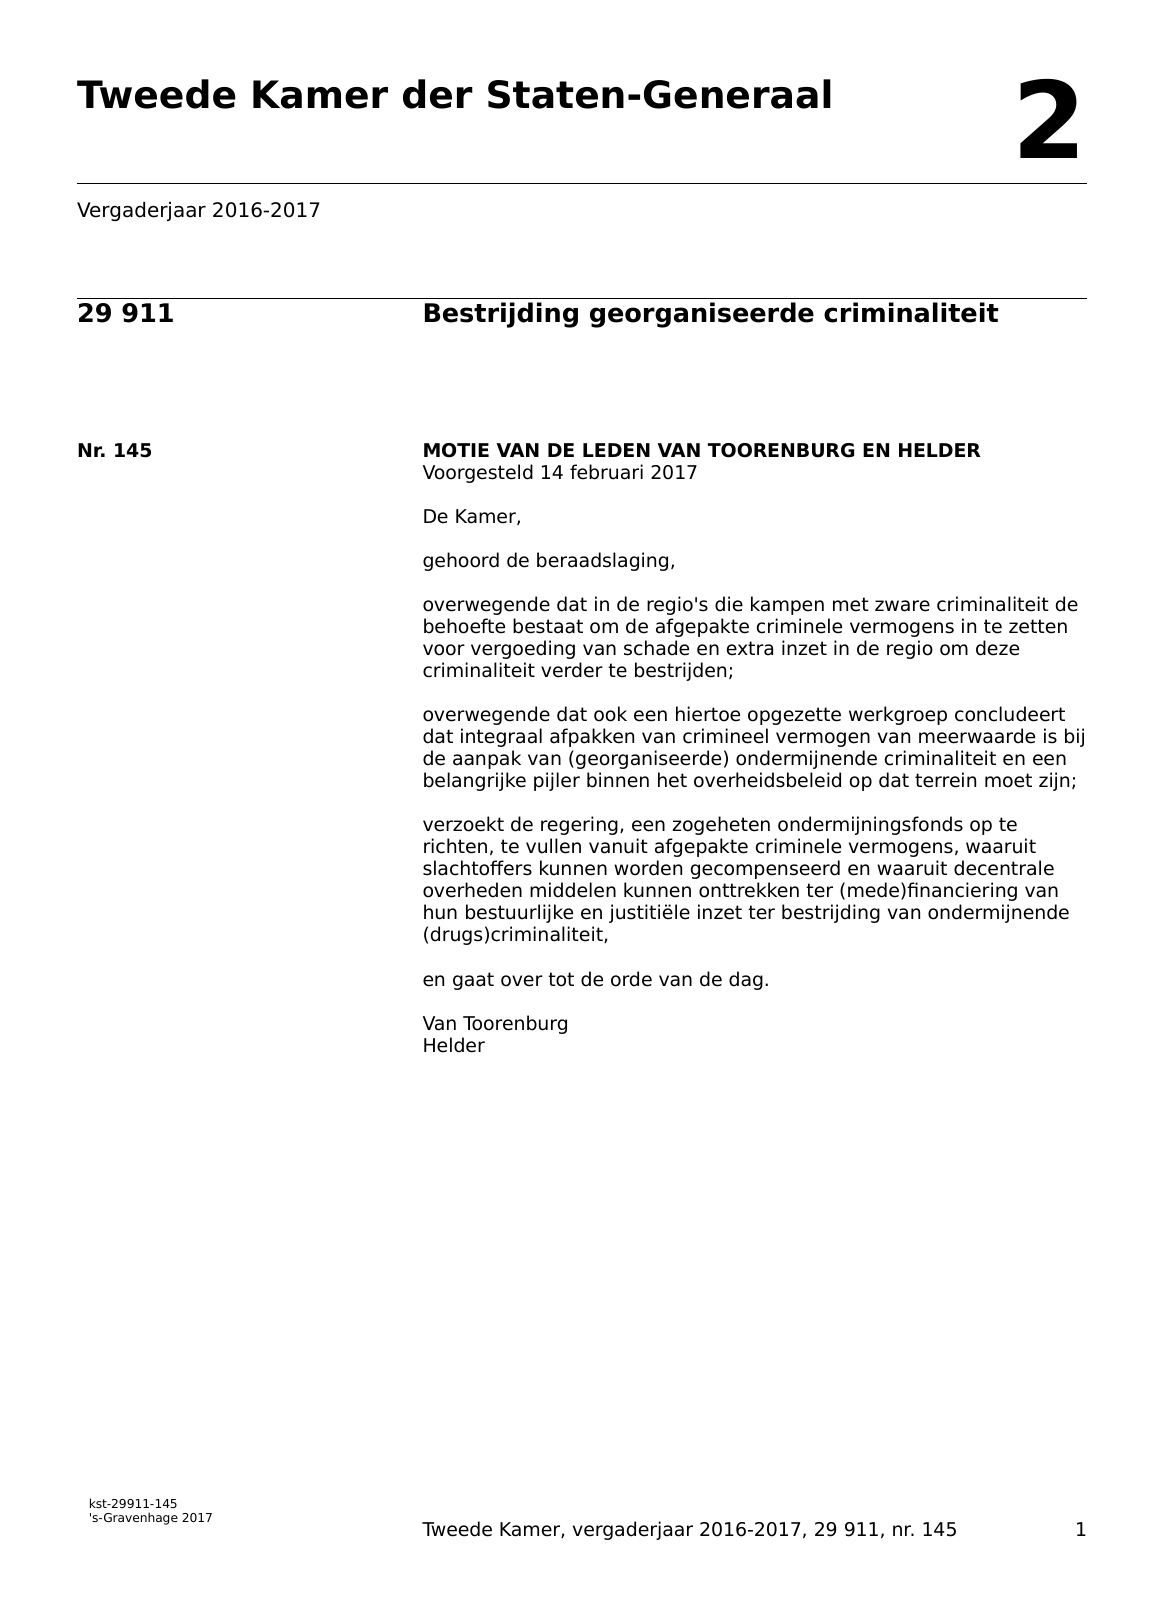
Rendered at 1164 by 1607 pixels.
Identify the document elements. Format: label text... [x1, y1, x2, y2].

text 's-Gravenhage 2017 [88, 1511, 323, 1525]
text overwegende dat ook een hiertoe opgezette werkgroep concludeert dat integraal afpakken van crimineel vermogen van meerwaarde is bij de aanpak van (georganiseerde) ondermijnende criminaliteit en een belangrijke pijler binnen het overheidsbeleid op dat terrein moet zijn; [422, 704, 1087, 792]
text Van Toorenburg [422, 1013, 1087, 1034]
text kst-29911-145 [88, 1497, 323, 1511]
table_cell Vergaderjaar 2016-2017 [77, 184, 1087, 298]
text en gaat over tot de orde van de dag. [422, 968, 1087, 990]
text Helder [422, 1034, 1087, 1057]
text verzoekt de regering, een zogeheten ondermijningsfonds op te richten, te vullen vanuit afgepakte criminele vermogens, waaruit slachtoffers kunnen worden gecompenseerd en waaruit decentrale overheden middelen kunnen onttrekken ter (mede)financiering van hun bestuurlijke en justitiële inzet ter bestrijding van ondermijnende (drugs)criminaliteit, [422, 814, 1087, 946]
subtitle Nr. 145 MOTIE VAN DE LEDEN VAN TOORENBURG EN HELDER [77, 440, 1087, 462]
text overwegende dat in de regio's die kampen met zware criminaliteit de behoefte bestaat om de afgepakte criminele vermogens in te zetten voor vergoeding van schade en extra inzet in de regio om deze criminaliteit verder te bestrijden; [422, 594, 1087, 682]
subtitle 29 911 Bestrijding georganiseerde criminaliteit [77, 299, 1087, 329]
text gehoord de beraadslaging, [422, 550, 1087, 572]
table_header 2 [886, 59, 1087, 183]
table_header Tweede Kamer der Staten-Generaal [77, 59, 886, 183]
text Voorgesteld 14 februari 2017 [422, 462, 1087, 484]
text De Kamer, [422, 506, 1087, 528]
